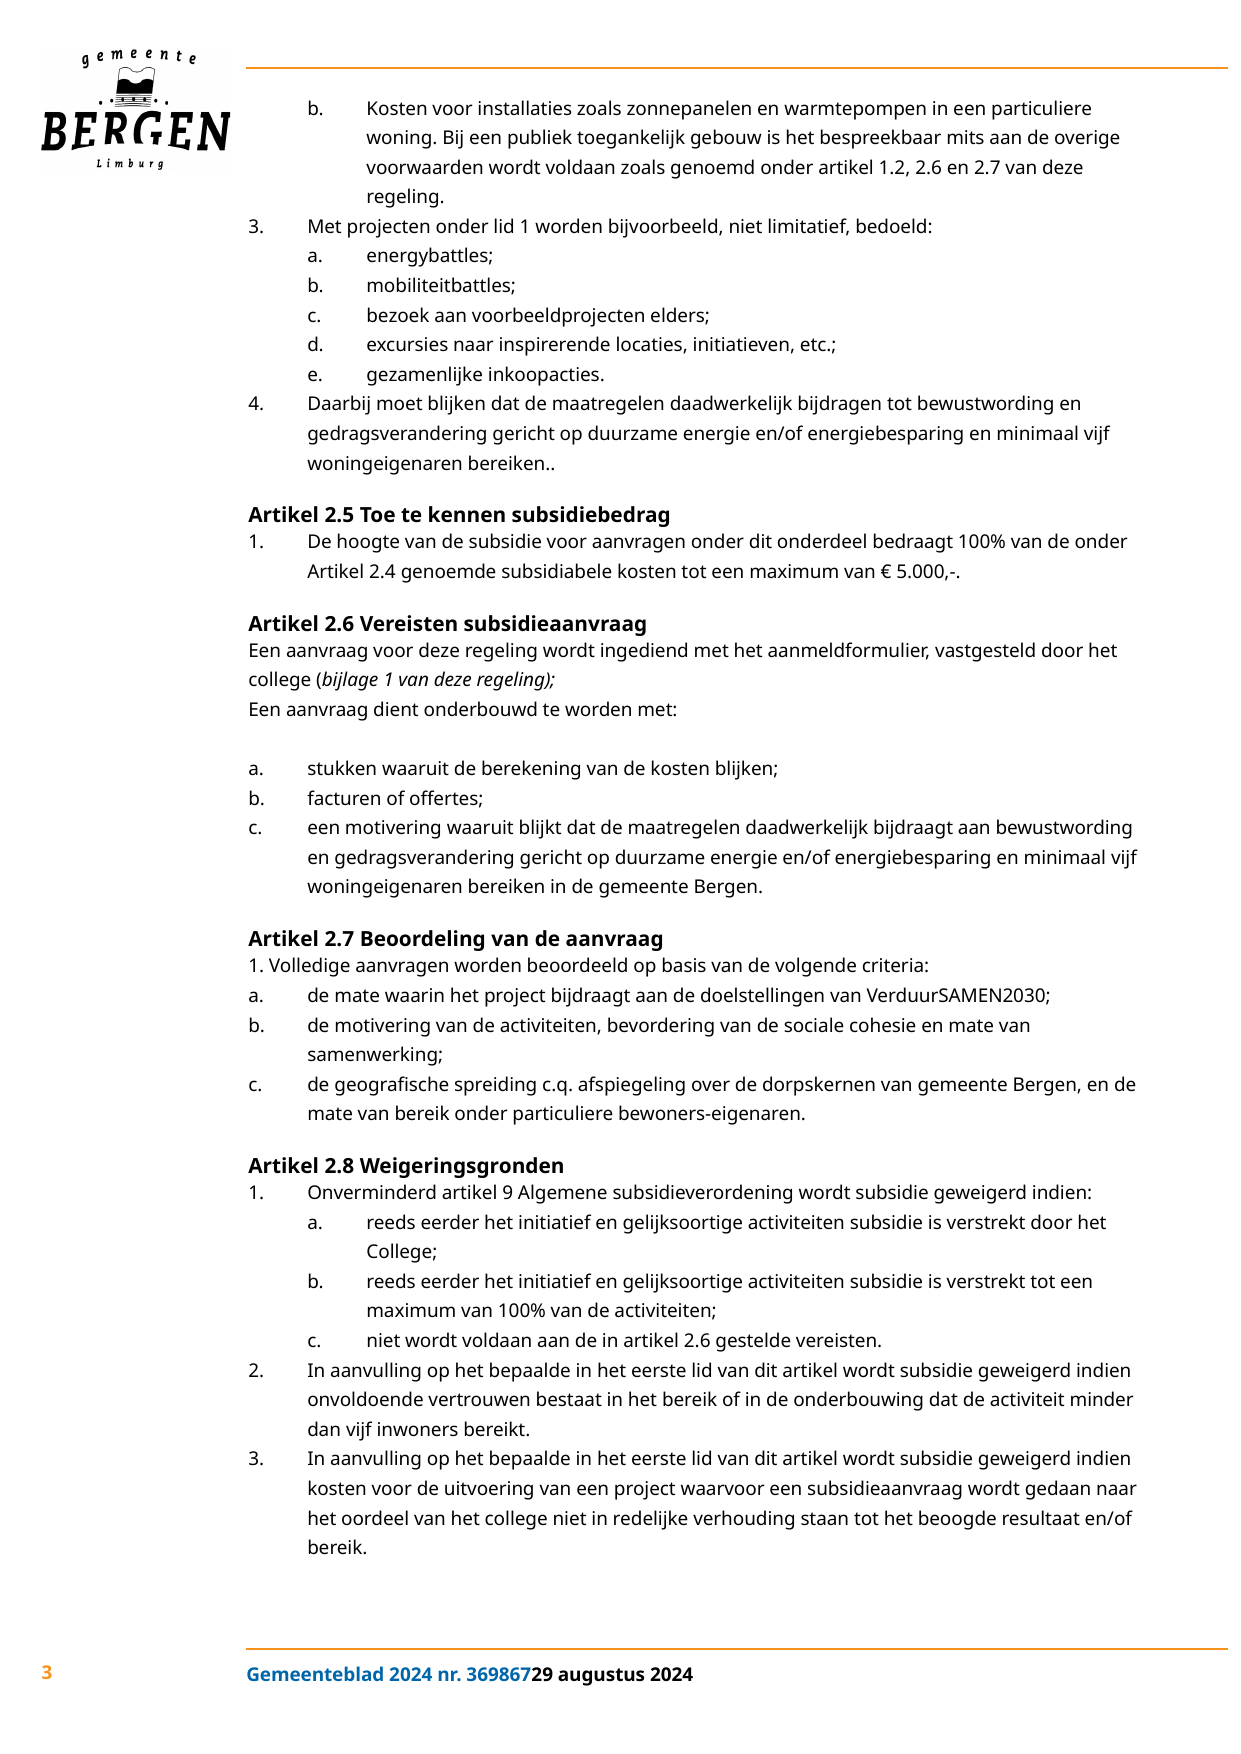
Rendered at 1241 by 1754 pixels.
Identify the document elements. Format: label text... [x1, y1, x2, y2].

list reeds eerder het initiatief en gelijksoortige activiteiten subsidie is verstrekt door het College; [307, 1209, 1152, 1264]
list de motivering van de activiteiten, bevordering van de sociale cohesie en mate van samenwerking; [248, 1012, 1152, 1067]
list de geografische spreiding c.q. afspiegeling over de dorpskernen van gemeente Bergen, en de mate van bereik onder particuliere bewoners-eigenaren. [248, 1071, 1152, 1126]
list energybattles; [307, 243, 1152, 268]
list mobiliteitbattles; [307, 272, 1152, 298]
text Artikel 2.6 Vereisten subsidieaanvraag [248, 609, 1152, 637]
list excursies naar inspirerende locaties, initiatieven, etc.; [307, 331, 1152, 357]
list In aanvulling op het bepaalde in het eerste lid van dit artikel wordt subsidie geweigerd indien kosten voor de uitvoering van een project waarvoor een subsidieaanvraag wordt gedaan naar het oordeel van het college niet in redelijke verhouding staan tot het beoogde resultaat en/of bereik. [248, 1446, 1152, 1560]
list De hoogte van de subsidie voor aanvragen onder dit onderdeel bedraagt 100% van de onder Artikel 2.4 genoemde subsidiabele kosten tot een maximum van € 5.000,-. [248, 529, 1152, 584]
list niet wordt voldaan aan de in artikel 2.6 gestelde vereisten. [307, 1327, 1152, 1353]
list In aanvulling op het bepaalde in het eerste lid van dit artikel wordt subsidie geweigerd indien onvoldoende vertrouwen bestaat in het bereik of in de onderbouwing dat de activiteit minder dan vijf inwoners bereikt. [248, 1357, 1152, 1442]
text Artikel 2.5 Toe te kennen subsidiebedrag [248, 500, 1152, 529]
list Onverminderd artikel 9 Algemene subsidieverordening wordt subsidie geweigerd indien: [248, 1179, 1152, 1205]
text Een aanvraag dient onderbouwd te worden met: [248, 696, 1152, 722]
list facturen of offertes; [248, 785, 1152, 811]
list Met projecten onder lid 1 worden bijvoorbeeld, niet limitatief, bedoeld: [248, 213, 1152, 239]
list de mate waarin het project bijdraagt aan de doelstellingen van VerduurSAMEN2030; [248, 982, 1152, 1008]
list Daarbij moet blijken dat de maatregelen daadwerkelijk bijdragen tot bewustwording en gedragsverandering gericht op duurzame energie en/of energiebesparing en minimaal vijf woningeigenaren bereiken.. [248, 391, 1152, 476]
text 1. Volledige aanvragen worden beoordeeld op basis van de volgende criteria: [248, 953, 1152, 978]
list stukken waaruit de berekening van de kosten blijken; [248, 755, 1152, 781]
list reeds eerder het initiatief en gelijksoortige activiteiten subsidie is verstrekt tot een maximum van 100% van de activiteiten; [307, 1268, 1152, 1323]
list gezamenlijke inkoopacties. [307, 361, 1152, 387]
text Artikel 2.8 Weigeringsgronden [248, 1151, 1152, 1179]
list bezoek aan voorbeeldprojecten elders; [307, 302, 1152, 328]
text Artikel 2.7 Beoordeling van de aanvraag [248, 924, 1152, 953]
list Kosten voor installaties zoals zonnepanelen en warmtepompen in een particuliere woning. Bij een publiek toegankelijk gebouw is het bespreekbaar mits aan de overige voorwaarden wordt voldaan zoals genoemd onder artikel 1.2, 2.6 en 2.7 van deze regeling. [307, 95, 1152, 209]
picture [41, 47, 231, 172]
list een motivering waaruit blijkt dat de maatregelen daadwerkelijk bijdraagt aan bewustwording en gedragsverandering gericht op duurzame energie en/of energiebesparing en minimaal vijf woningeigenaren bereiken in de gemeente Bergen. [248, 814, 1152, 899]
text Een aanvraag voor deze regeling wordt ingediend met het aanmeldformulier, vastgesteld door het college (bijlage 1 van deze regeling); [248, 637, 1152, 692]
